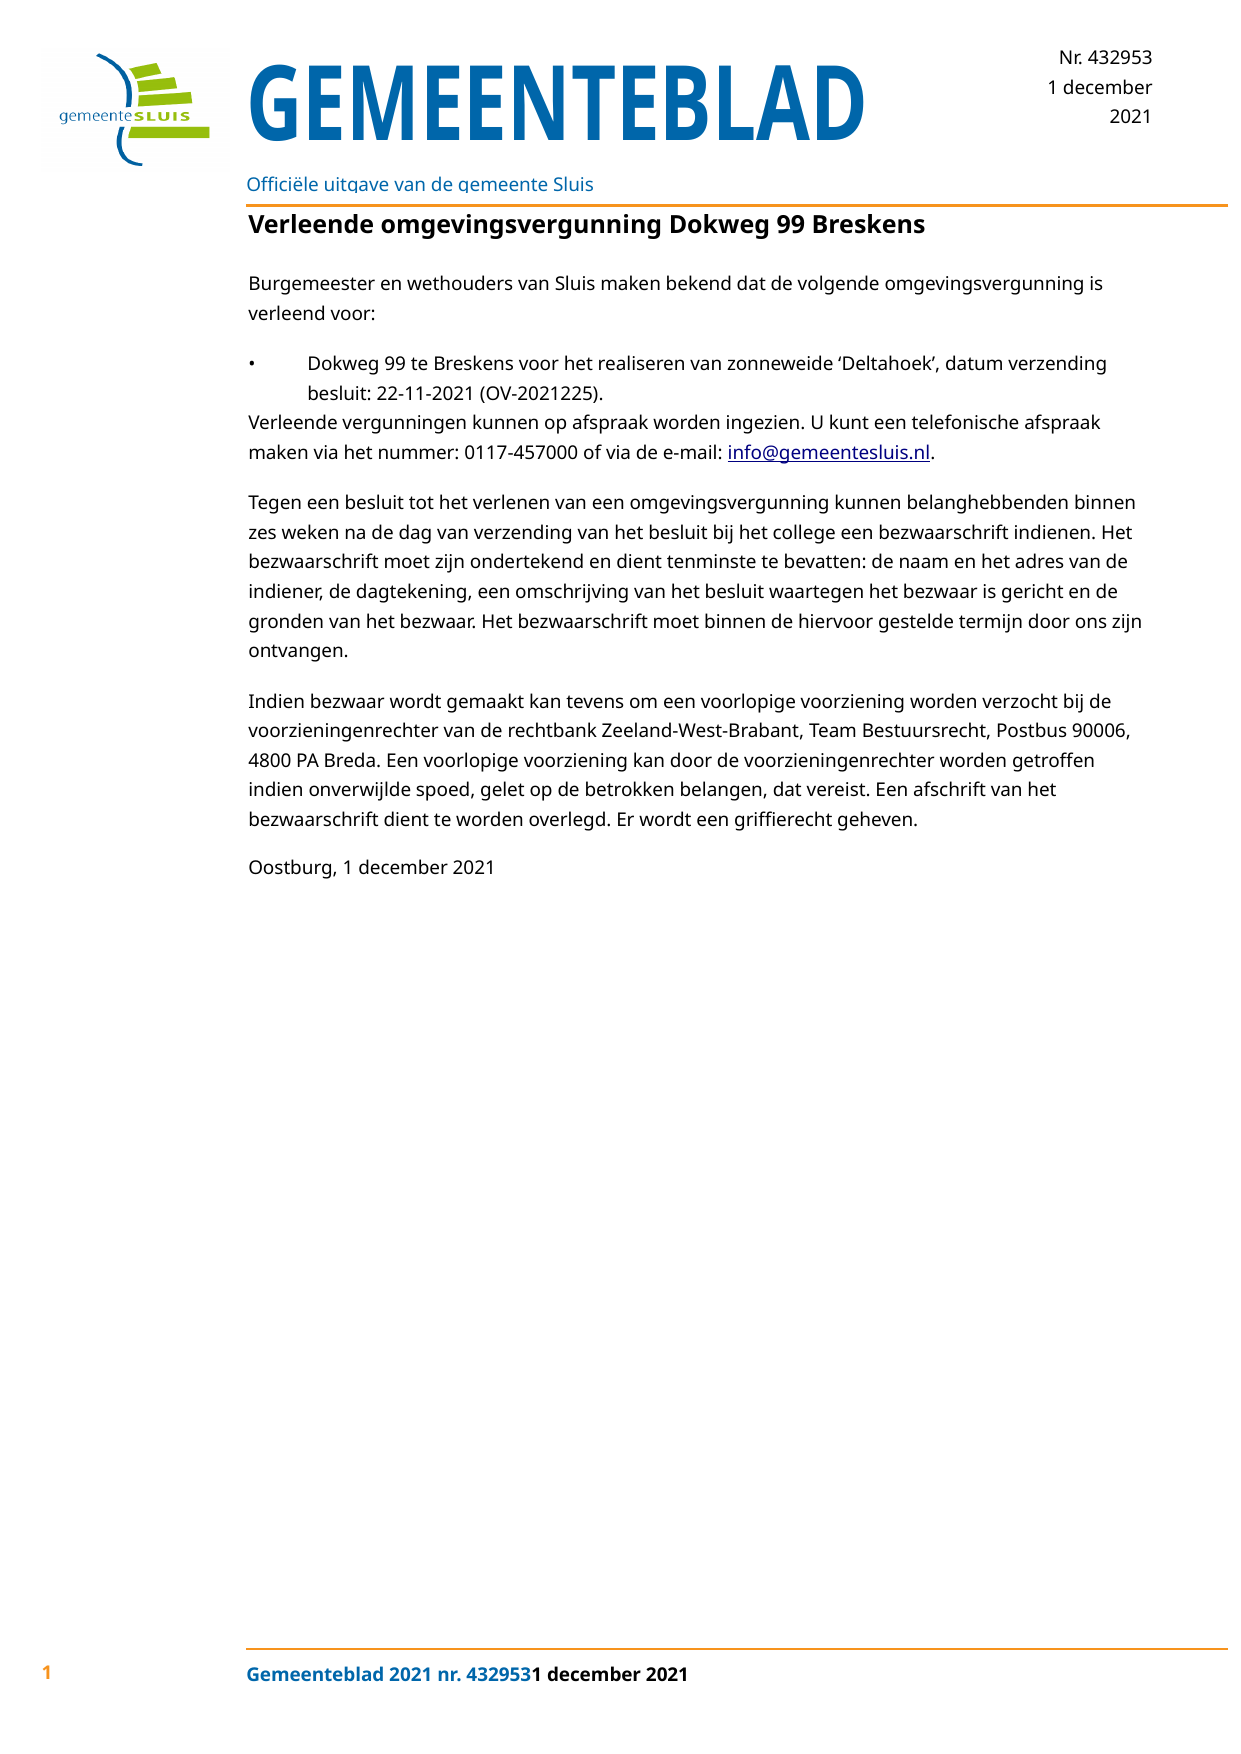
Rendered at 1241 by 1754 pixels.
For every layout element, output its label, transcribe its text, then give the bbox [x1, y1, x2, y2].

picture [41, 47, 231, 172]
text Verleende vergunningen kunnen op afspraak worden ingezien. U kunt een telefonische afspraak maken via het nummer: 0117-457000 of via de e-mail: info@gemeentesluis.nl. [248, 409, 1152, 465]
text Burgemeester en wethouders van Sluis maken bekend dat de volgende omgevingsvergunning is verleend voor: [248, 270, 1152, 326]
text Indien bezwaar wordt gemaakt kan tevens om een voorlopige voorziening worden verzocht bij de voorzieningenrechter van de rechtbank Zeeland-West-Brabant, Team Bestuursrecht, Postbus 90006, 4800 PA Breda. Een voorlopige voorziening kan door de voorzieningenrechter worden getroffen indien onverwijlde spoed, gelet op de betrokken belangen, dat vereist. Een afschrift van het bezwaarschrift dient te worden overlegd. Er wordt een griffierecht geheven. [248, 688, 1152, 832]
text Verleende omgevingsvergunning Dokweg 99 Breskens [248, 207, 1152, 241]
list Dokweg 99 te Breskens voor het realiseren van zonneweide ‘Deltahoek’, datum verzending besluit: 22-11-2021 (OV-2021225). [248, 350, 1152, 406]
text Oostburg, 1 december 2021 [248, 854, 1152, 880]
text Tegen een besluit tot het verlenen van een omgevingsvergunning kunnen belanghebbenden binnen zes weken na de dag van verzending van het besluit bij het college een bezwaarschrift indienen. Het bezwaarschrift moet zijn ondertekend en dient tenminste te bevatten: de naam en het adres van de indiener, de dagtekening, een omschrijving van het besluit waartegen het bezwaar is gericht en de gronden van het bezwaar. Het bezwaarschrift moet binnen de hiervoor gestelde termijn door ons zijn ontvangen. [248, 489, 1152, 663]
